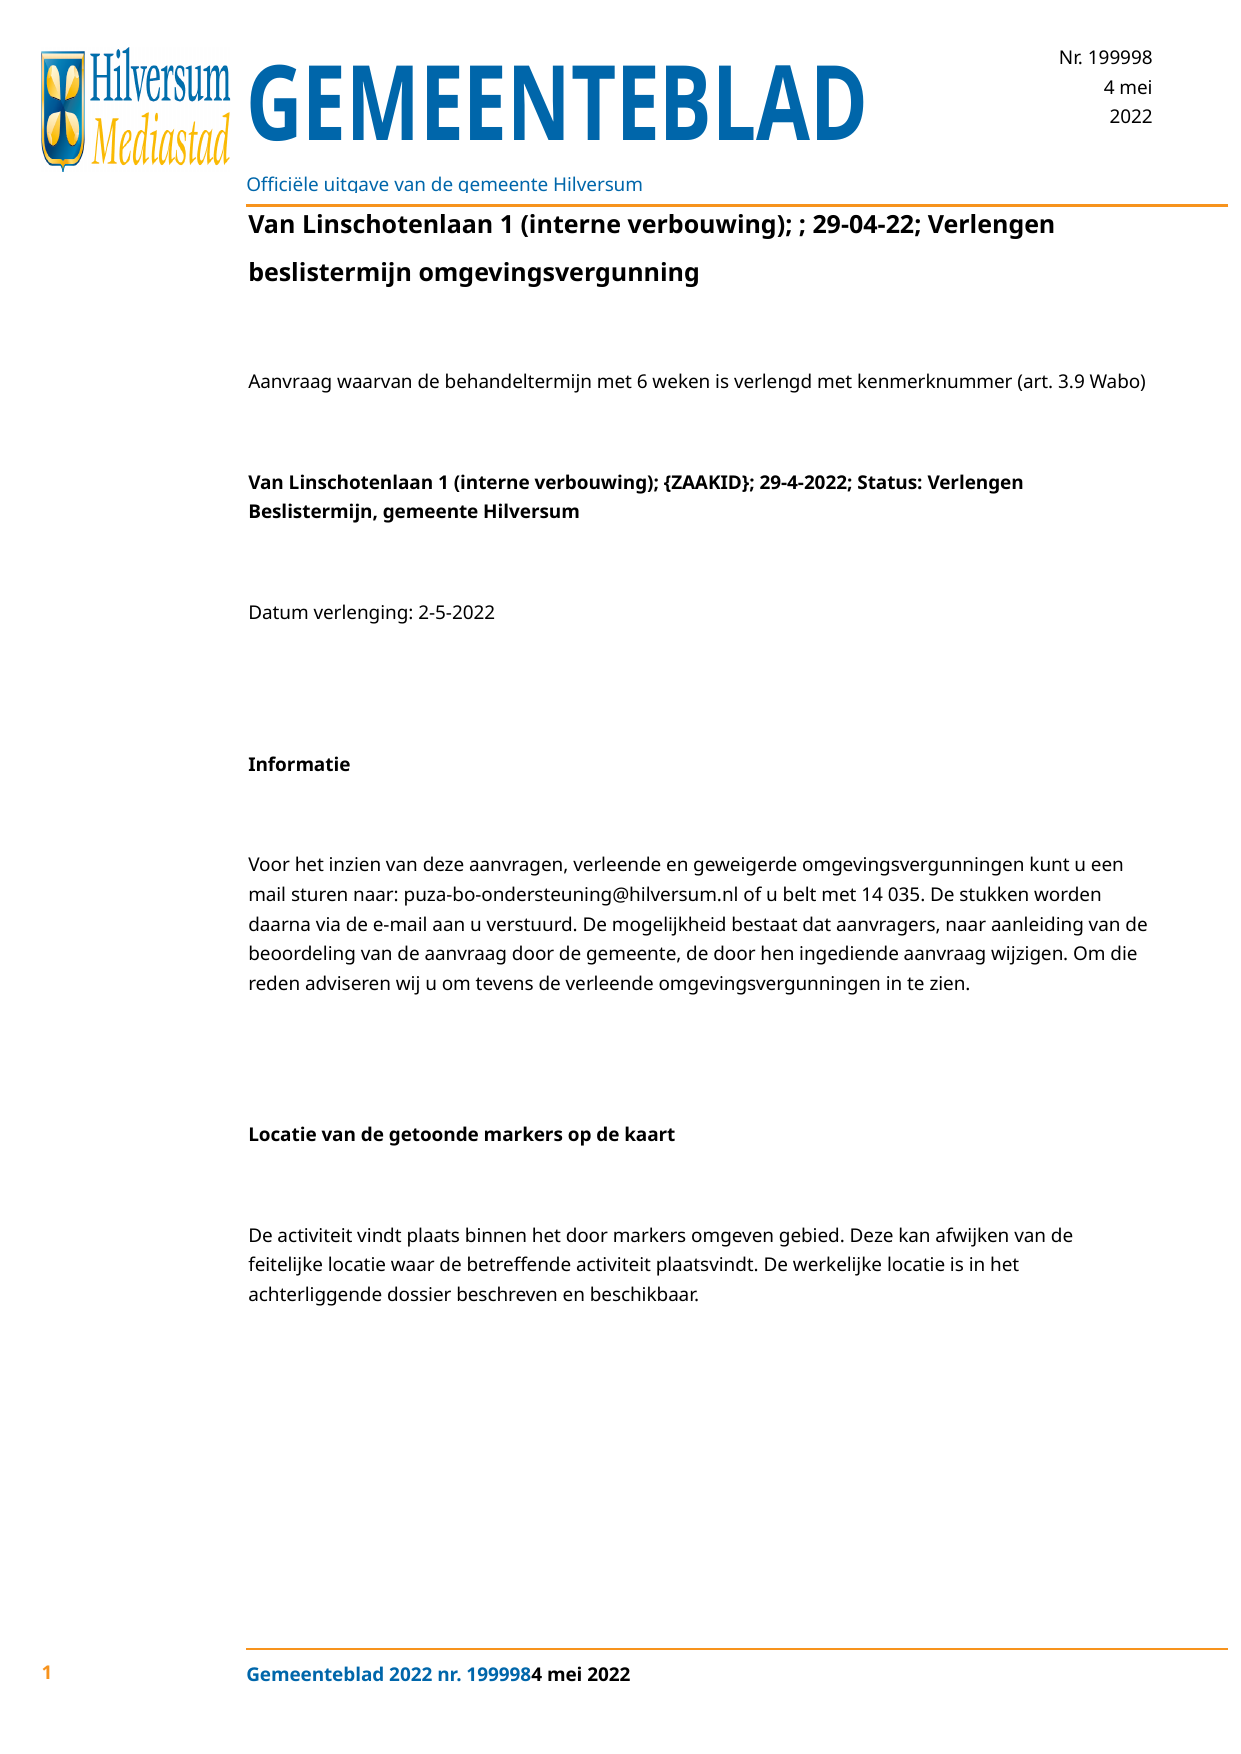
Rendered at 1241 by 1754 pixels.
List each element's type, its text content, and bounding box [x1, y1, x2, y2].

picture [41, 47, 231, 172]
text Informatie [248, 751, 1152, 777]
text Datum verlenging: 2-5-2022 [248, 599, 1152, 625]
text Voor het inzien van deze aanvragen, verleende en geweigerde omgevingsvergunningen kunt u een mail sturen naar: puza-bo-ondersteuning@hilversum.nl of u belt met 14 035. De stukken worden daarna via de e-mail aan u verstuurd. De mogelijkheid bestaat dat aanvragers, naar aanleiding van de beoordeling van de aanvraag door de gemeente, de door hen ingediende aanvraag wijzigen. Om die reden adviseren wij u om tevens de verleende omgevingsvergunningen in te zien. [248, 852, 1152, 996]
text De activiteit vindt plaats binnen het door markers omgeven gebied. Deze kan afwijken van de feitelijke locatie waar de betreffende activiteit plaatsvindt. De werkelijke locatie is in het achterliggende dossier beschreven en beschikbaar. [248, 1222, 1152, 1307]
text Aanvraag waarvan de behandeltermijn met 6 weken is verlengd met kenmerknummer (art. 3.9 Wabo) [248, 368, 1152, 394]
text Locatie van de getoonde markers op de kaart [248, 1121, 1152, 1147]
text Van Linschotenlaan 1 (interne verbouwing); ; 29-04-22; Verlengen beslistermijn omgevingsvergunning [248, 207, 1152, 288]
text Van Linschotenlaan 1 (interne verbouwing); {ZAAKID}; 29-4-2022; Status: Verlengen Beslistermijn, gemeente Hilversum [248, 469, 1152, 524]
